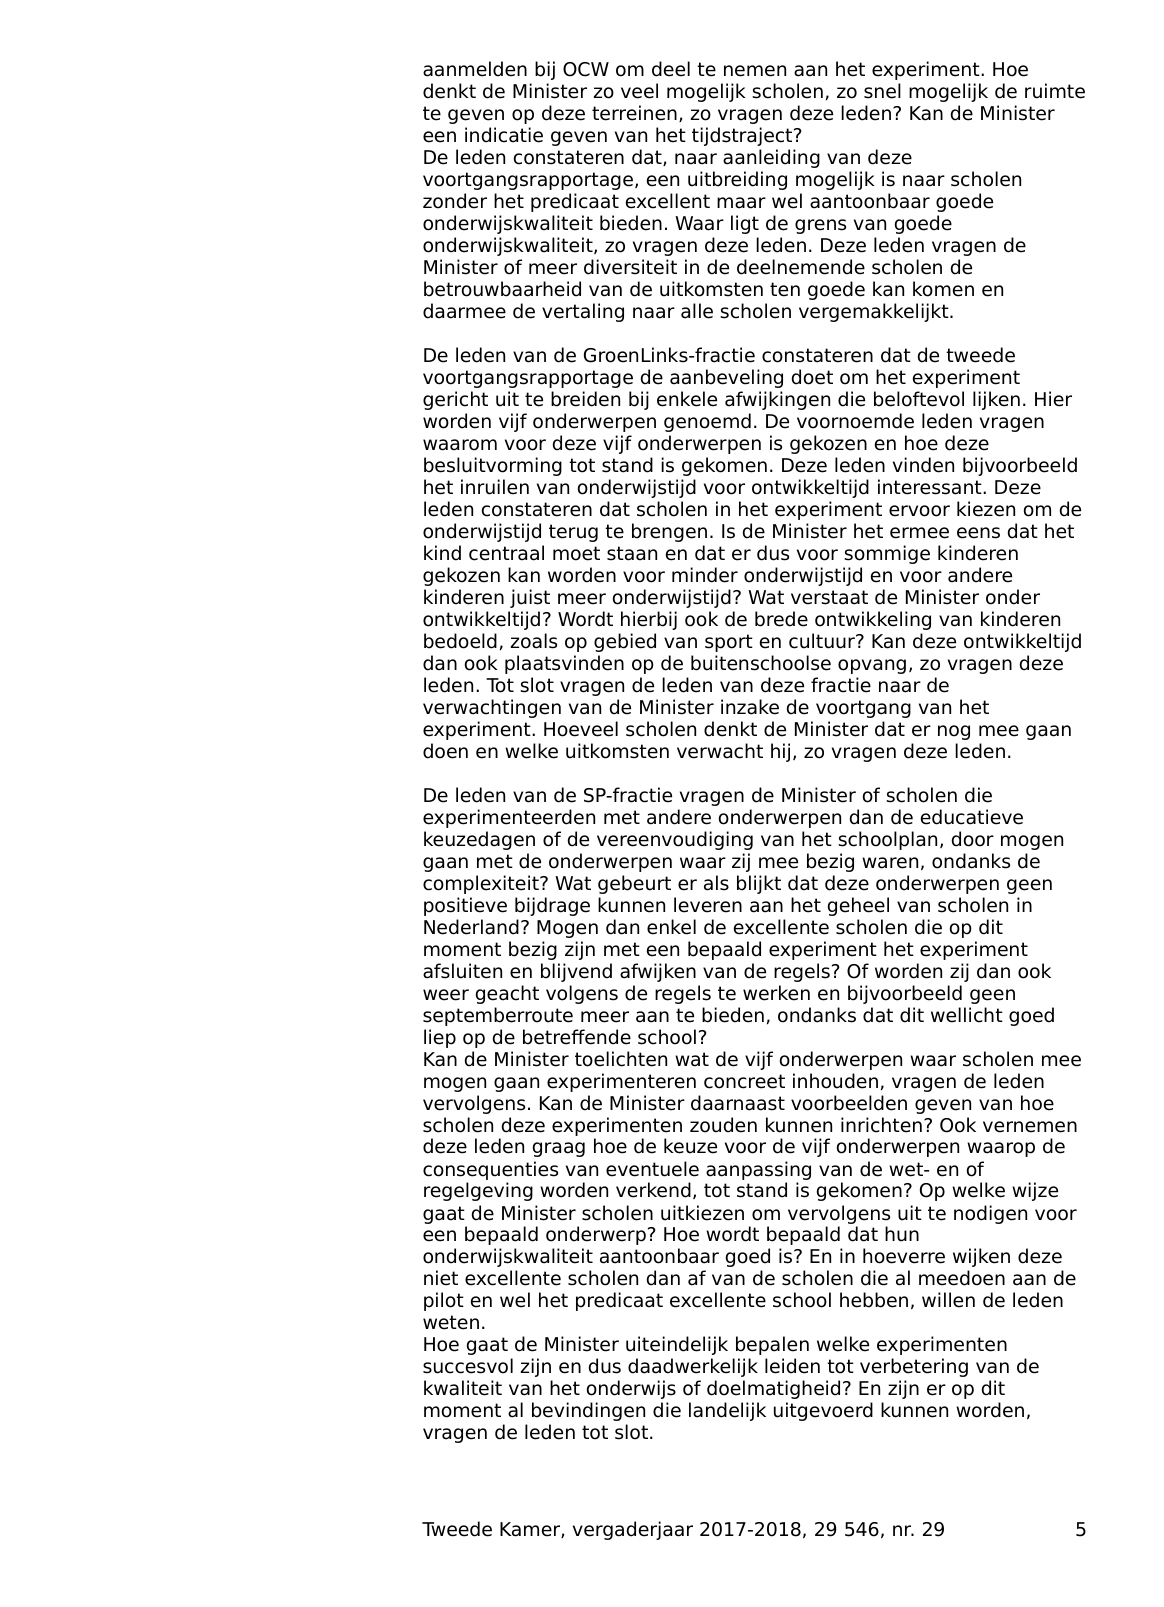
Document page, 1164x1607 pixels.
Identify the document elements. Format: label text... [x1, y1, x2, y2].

text De leden constateren dat, naar aanleiding van deze voortgangsrapportage, een uitbreiding mogelijk is naar scholen zonder het predicaat excellent maar wel aantoonbaar goede onderwijskwaliteit bieden. Waar ligt de grens van goede onderwijskwaliteit, zo vragen deze leden. Deze leden vragen de Minister of meer diversiteit in de deelnemende scholen de betrouwbaarheid van de uitkomsten ten goede kan komen en daarmee de vertaling naar alle scholen vergemakkelijkt. [422, 147, 1087, 323]
text Hoe gaat de Minister uiteindelijk bepalen welke experimenten succesvol zijn en dus daadwerkelijk leiden tot verbetering van de kwaliteit van het onderwijs of doelmatigheid? En zijn er op dit moment al bevindingen die landelijk uitgevoerd kunnen worden, vragen de leden tot slot. [422, 1334, 1087, 1444]
text Kan de Minister toelichten wat de vijf onderwerpen waar scholen mee mogen gaan experimenteren concreet inhouden, vragen de leden vervolgens. Kan de Minister daarnaast voorbeelden geven van hoe scholen deze experimenten zouden kunnen inrichten? Ook vernemen deze leden graag hoe de keuze voor de vijf onderwerpen waarop de consequenties van eventuele aanpassing van de wet- en of regelgeving worden verkend, tot stand is gekomen? Op welke wijze gaat de Minister scholen uitkiezen om vervolgens uit te nodigen voor een bepaald onderwerp? Hoe wordt bepaald dat hun onderwijskwaliteit aantoonbaar goed is? En in hoeverre wijken deze niet excellente scholen dan af van de scholen die al meedoen aan de pilot en wel het predicaat excellente school hebben, willen de leden weten. [422, 1048, 1087, 1334]
text aanmelden bij OCW om deel te nemen aan het experiment. Hoe denkt de Minister zo veel mogelijk scholen, zo snel mogelijk de ruimte te geven op deze terreinen, zo vragen deze leden? Kan de Minister een indicatie geven van het tijdstraject? [422, 59, 1087, 147]
text De leden van de GroenLinks-fractie constateren dat de tweede voortgangsrapportage de aanbeveling doet om het experiment gericht uit te breiden bij enkele afwijkingen die beloftevol lijken. Hier worden vijf onderwerpen genoemd. De voornoemde leden vragen waarom voor deze vijf onderwerpen is gekozen en hoe deze besluitvorming tot stand is gekomen. Deze leden vinden bijvoorbeeld het inruilen van onderwijstijd voor ontwikkeltijd interessant. Deze leden constateren dat scholen in het experiment ervoor kiezen om de onderwijstijd terug te brengen. Is de Minister het ermee eens dat het kind centraal moet staan en dat er dus voor sommige kinderen gekozen kan worden voor minder onderwijstijd en voor andere kinderen juist meer onderwijstijd? Wat verstaat de Minister onder ontwikkeltijd? Wordt hierbij ook de brede ontwikkeling van kinderen bedoeld, zoals op gebied van sport en cultuur? Kan deze ontwikkeltijd dan ook plaatsvinden op de buitenschoolse opvang, zo vragen deze leden. Tot slot vragen de leden van deze fractie naar de verwachtingen van de Minister inzake de voortgang van het experiment. Hoeveel scholen denkt de Minister dat er nog mee gaan doen en welke uitkomsten verwacht hij, zo vragen deze leden. [422, 345, 1087, 763]
text De leden van de SP-fractie vragen de Minister of scholen die experimenteerden met andere onderwerpen dan de educatieve keuzedagen of de vereenvoudiging van het schoolplan, door mogen gaan met de onderwerpen waar zij mee bezig waren, ondanks de complexiteit? Wat gebeurt er als blijkt dat deze onderwerpen geen positieve bijdrage kunnen leveren aan het geheel van scholen in Nederland? Mogen dan enkel de excellente scholen die op dit moment bezig zijn met een bepaald experiment het experiment afsluiten en blijvend afwijken van de regels? Of worden zij dan ook weer geacht volgens de regels te werken en bijvoorbeeld geen septemberroute meer aan te bieden, ondanks dat dit wellicht goed liep op de betreffende school? [422, 785, 1087, 1048]
